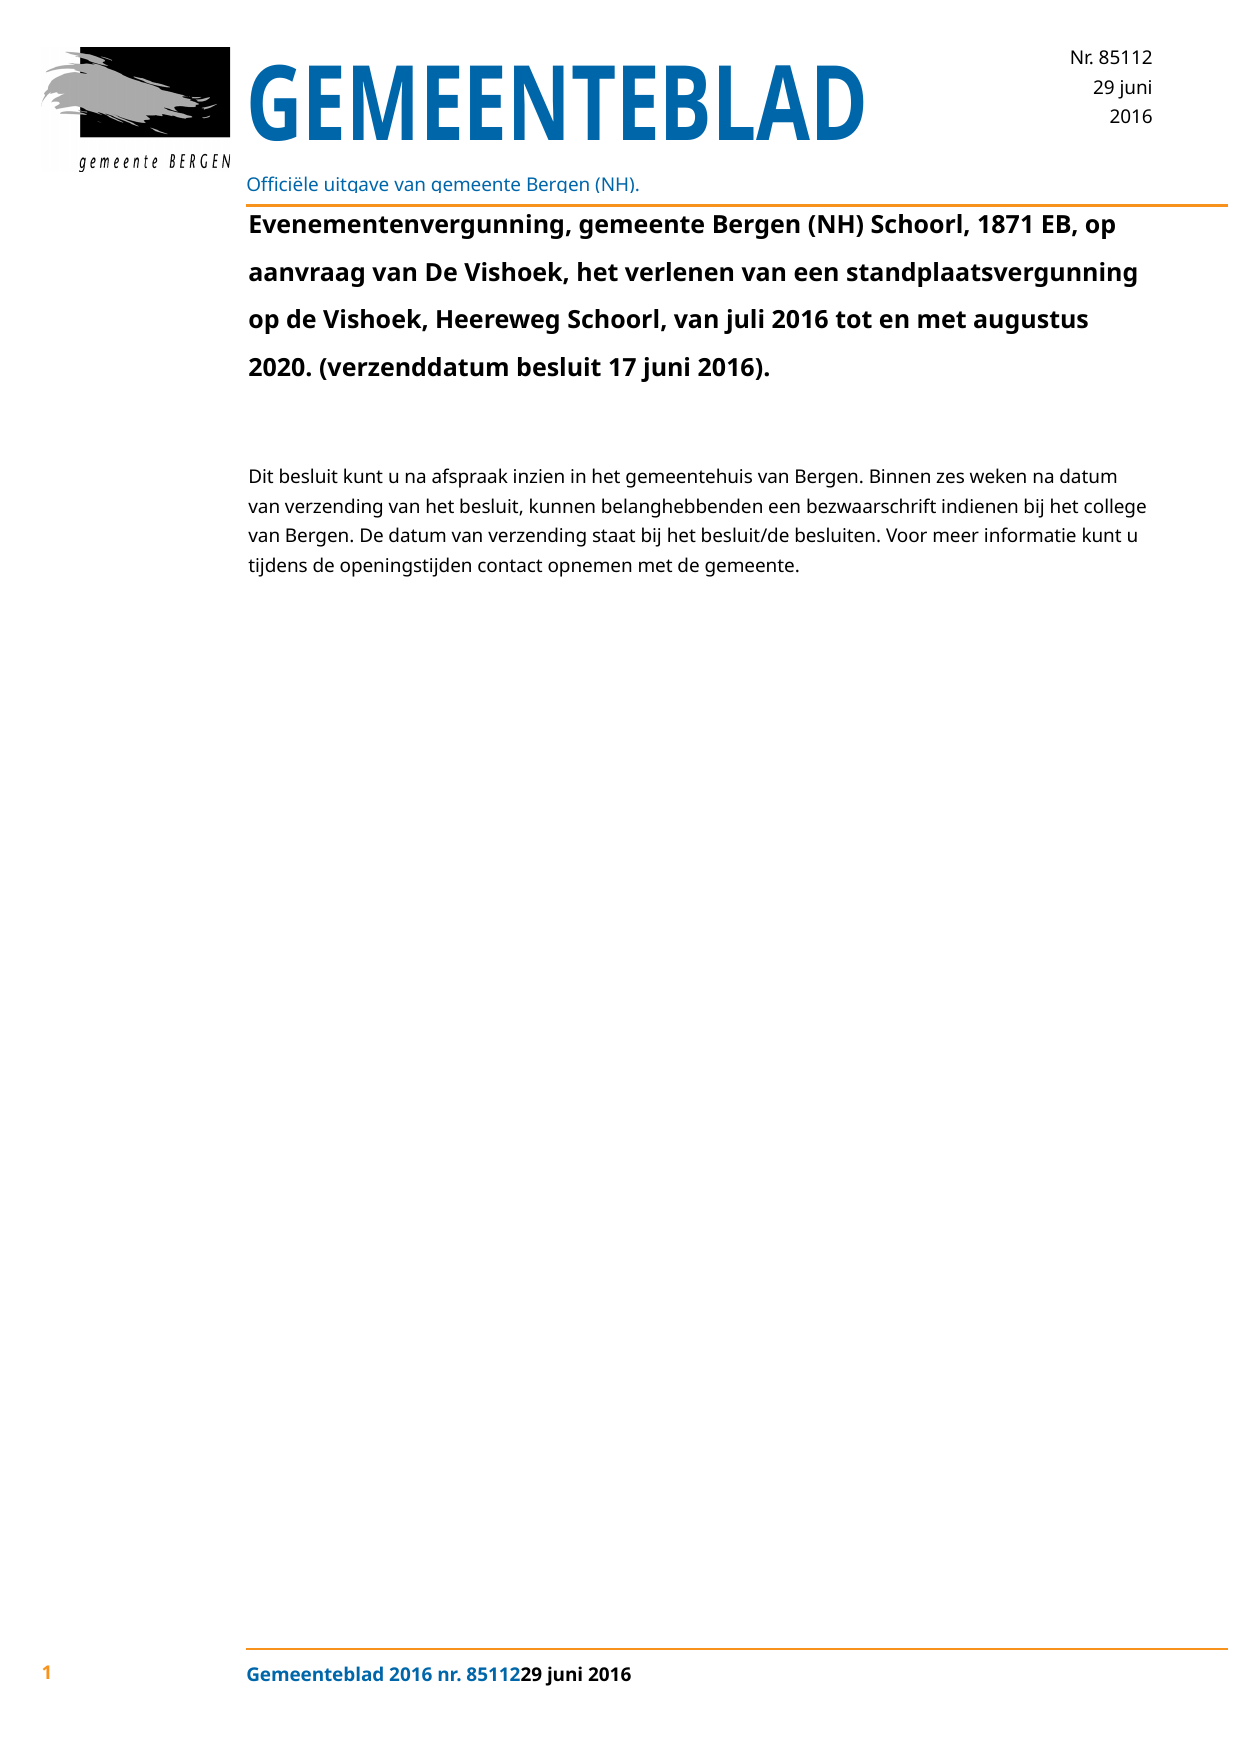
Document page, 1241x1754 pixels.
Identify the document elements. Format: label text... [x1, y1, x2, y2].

text Dit besluit kunt u na afspraak inzien in het gemeentehuis van Bergen. Binnen zes weken na datum van verzending van het besluit, kunnen belanghebbenden een bezwaarschrift indienen bij het college van Bergen. De datum van verzending staat bij het besluit/de besluiten. Voor meer informatie kunt u tijdens de openingstijden contact opnemen met de gemeente. [248, 463, 1152, 578]
picture [41, 47, 231, 172]
text Evenementenvergunning, gemeente Bergen (NH) Schoorl, 1871 EB, op aanvraag van De Vishoek, het verlenen van een standplaatsvergunning op de Vishoek, Heereweg Schoorl, van juli 2016 tot en met augustus 2020. (verzenddatum besluit 17 juni 2016). [248, 207, 1152, 384]
